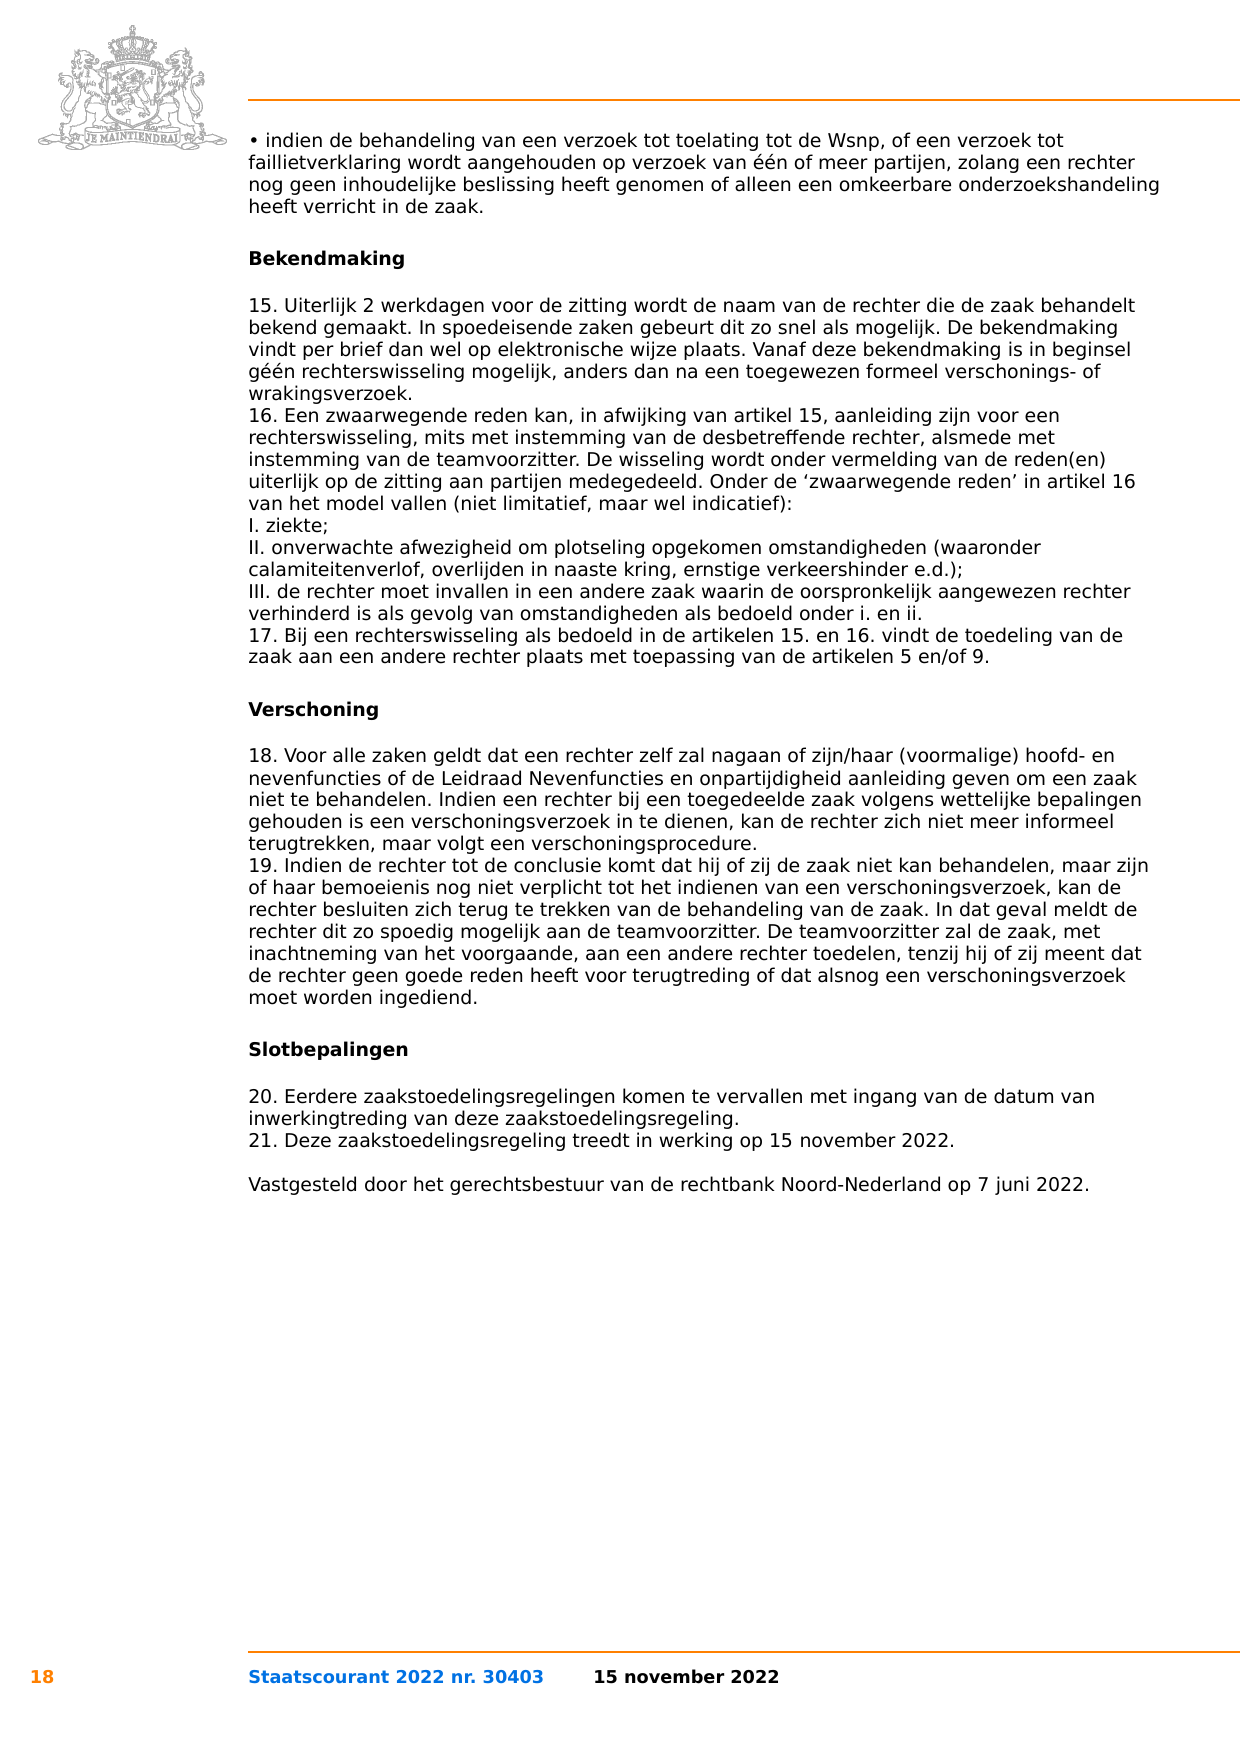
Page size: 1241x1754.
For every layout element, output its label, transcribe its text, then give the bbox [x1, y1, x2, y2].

subtitle Verschoning [248, 698, 1163, 720]
text 16. Een zwaarwegende reden kan, in afwijking van artikel 15, aanleiding zijn voor een rechterswisseling, mits met instemming van de desbetreffende rechter, alsmede met instemming van de teamvoorzitter. De wisseling wordt onder vermelding van de reden(en) uiterlijk op de zitting aan partijen medegedeeld. Onder de ‘zwaarwegende reden’ in artikel 16 van het model vallen (niet limitatief, maar wel indicatief): [248, 405, 1163, 514]
text Vastgesteld door het gerechtsbestuur van de rechtbank Noord-Nederland op 7 juni 2022. [248, 1174, 1163, 1196]
text 18. Voor alle zaken geldt dat een rechter zelf zal nagaan of zijn/haar (voormalige) hoofd- en nevenfuncties of de Leidraad Nevenfuncties en onpartijdigheid aanleiding geven om een zaak niet te behandelen. Indien een rechter bij een toegedeelde zaak volgens wettelijke bepalingen gehouden is een verschoningsverzoek in te dienen, kan de rechter zich niet meer informeel terugtrekken, maar volgt een verschoningsprocedure. [248, 745, 1163, 855]
picture [38, 25, 227, 150]
subtitle Slotbepalingen [248, 1039, 1163, 1061]
text 15. Uiterlijk 2 werkdagen voor de zitting wordt de naam van de rechter die de zaak behandelt bekend gemaakt. In spoedeisende zaken gebeurt dit zo snel als mogelijk. De bekendmaking vindt per brief dan wel op elektronische wijze plaats. Vanaf deze bekendmaking is in beginsel géén rechterswisseling mogelijk, anders dan na een toegewezen formeel verschonings- of wrakingsverzoek. [248, 295, 1163, 405]
text • indien de behandeling van een verzoek tot toelating tot de Wsnp, of een verzoek tot faillietverklaring wordt aangehouden op verzoek van één of meer partijen, zolang een rechter nog geen inhoudelijke beslissing heeft genomen of alleen een omkeerbare onderzoekshandeling heeft verricht in de zaak. [248, 130, 1163, 218]
text I. ziekte; [248, 514, 1163, 537]
text 19. Indien de rechter tot de conclusie komt dat hij of zij de zaak niet kan behandelen, maar zijn of haar bemoeienis nog niet verplicht tot het indienen van een verschoningsverzoek, kan de rechter besluiten zich terug te trekken van de behandeling van de zaak. In dat geval meldt de rechter dit zo spoedig mogelijk aan de teamvoorzitter. De teamvoorzitter zal de zaak, met inachtneming van het voorgaande, aan een andere rechter toedelen, tenzij hij of zij meent dat de rechter geen goede reden heeft voor terugtreding of dat alsnog een verschoningsverzoek moet worden ingediend. [248, 855, 1163, 1009]
subtitle Bekendmaking [248, 248, 1163, 270]
text 21. Deze zaakstoedelingsregeling treedt in werking op 15 november 2022. [248, 1130, 1163, 1152]
text 20. Eerdere zaakstoedelingsregelingen komen te vervallen met ingang van de datum van inwerkingtreding van deze zaakstoedelingsregeling. [248, 1086, 1163, 1130]
text II. onverwachte afwezigheid om plotseling opgekomen omstandigheden (waaronder calamiteitenverlof, overlijden in naaste kring, ernstige verkeershinder e.d.); [248, 537, 1163, 581]
text 17. Bij een rechterswisseling als bedoeld in de artikelen 15. en 16. vindt de toedeling van de zaak aan een andere rechter plaats met toepassing van de artikelen 5 en/of 9. [248, 624, 1163, 668]
text III. de rechter moet invallen in een andere zaak waarin de oorspronkelijk aangewezen rechter verhinderd is als gevolg van omstandigheden als bedoeld onder i. en ii. [248, 581, 1163, 624]
